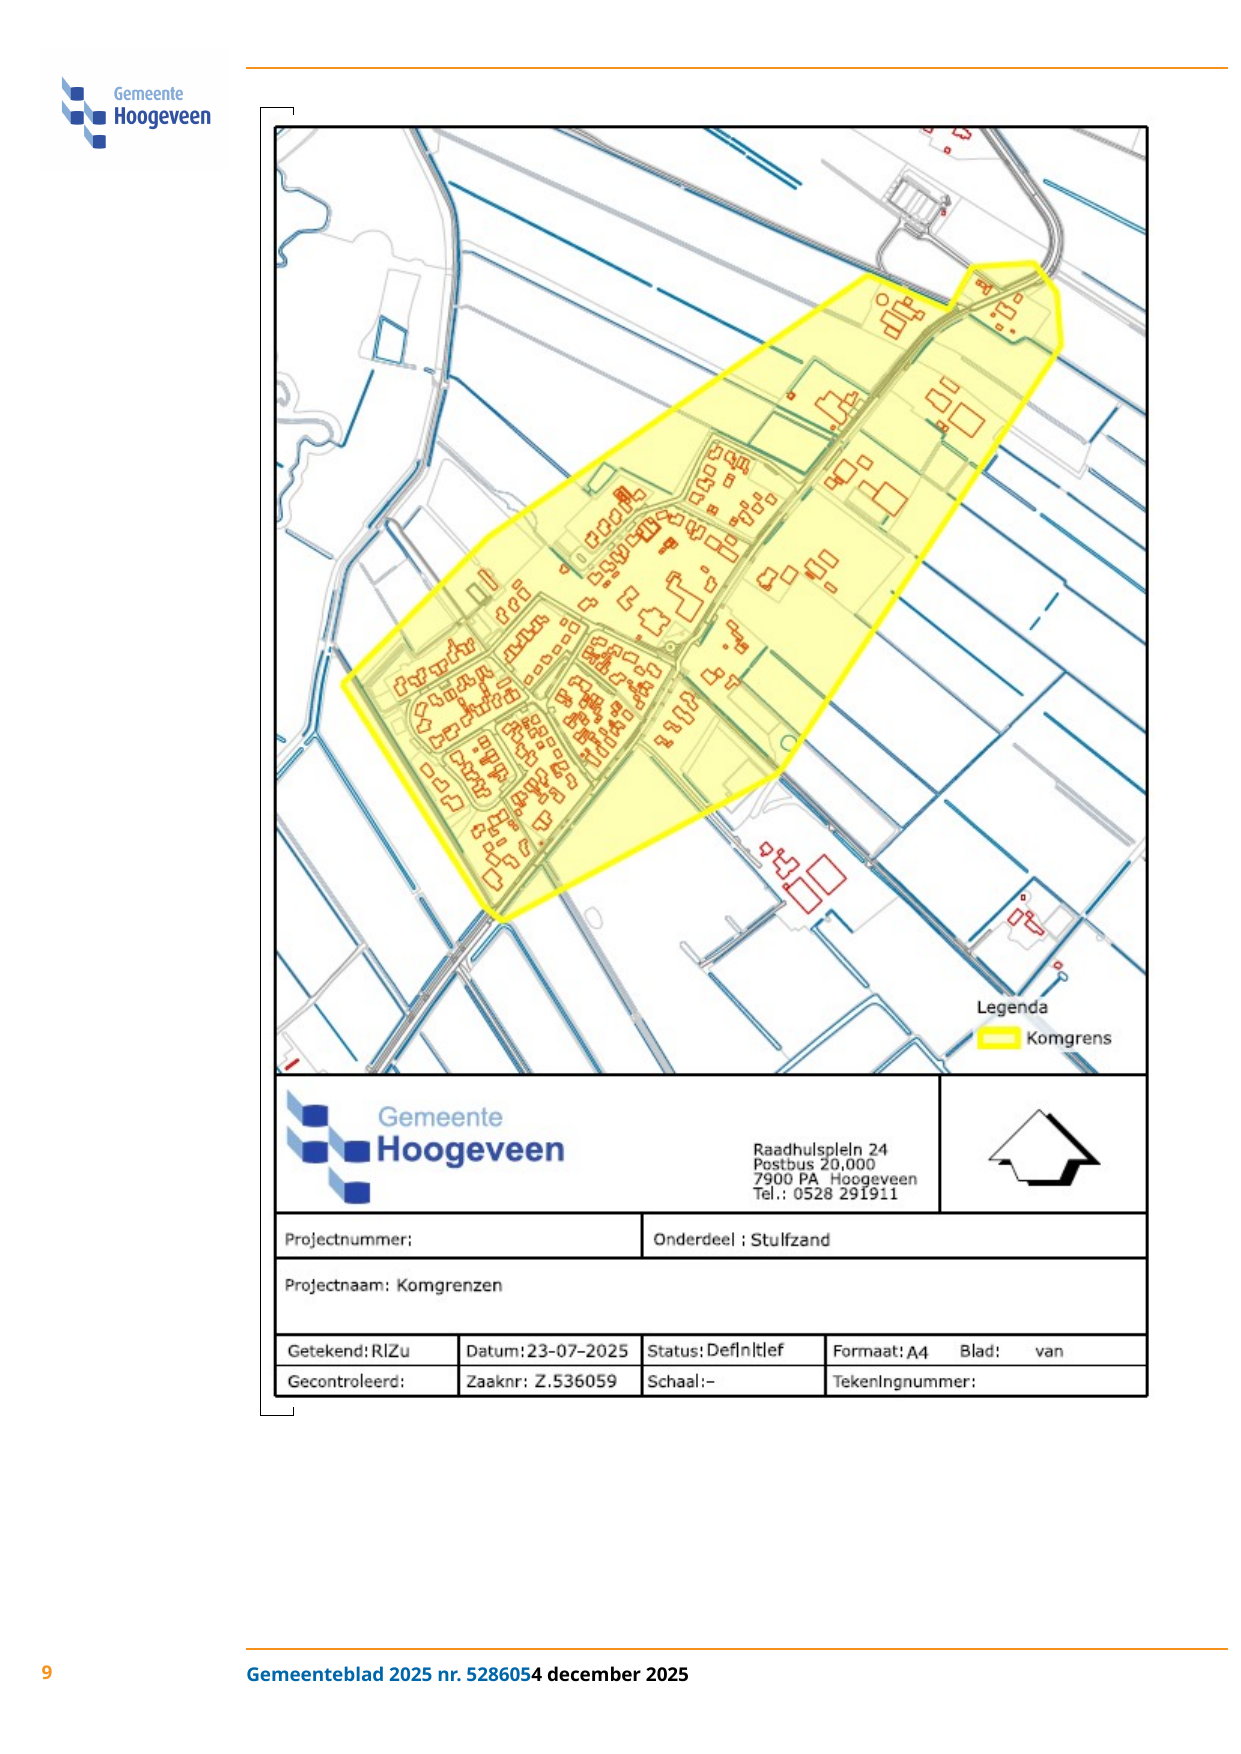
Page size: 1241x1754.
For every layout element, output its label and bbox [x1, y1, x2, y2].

picture [41, 47, 231, 172]
picture [268, 115, 1155, 1407]
